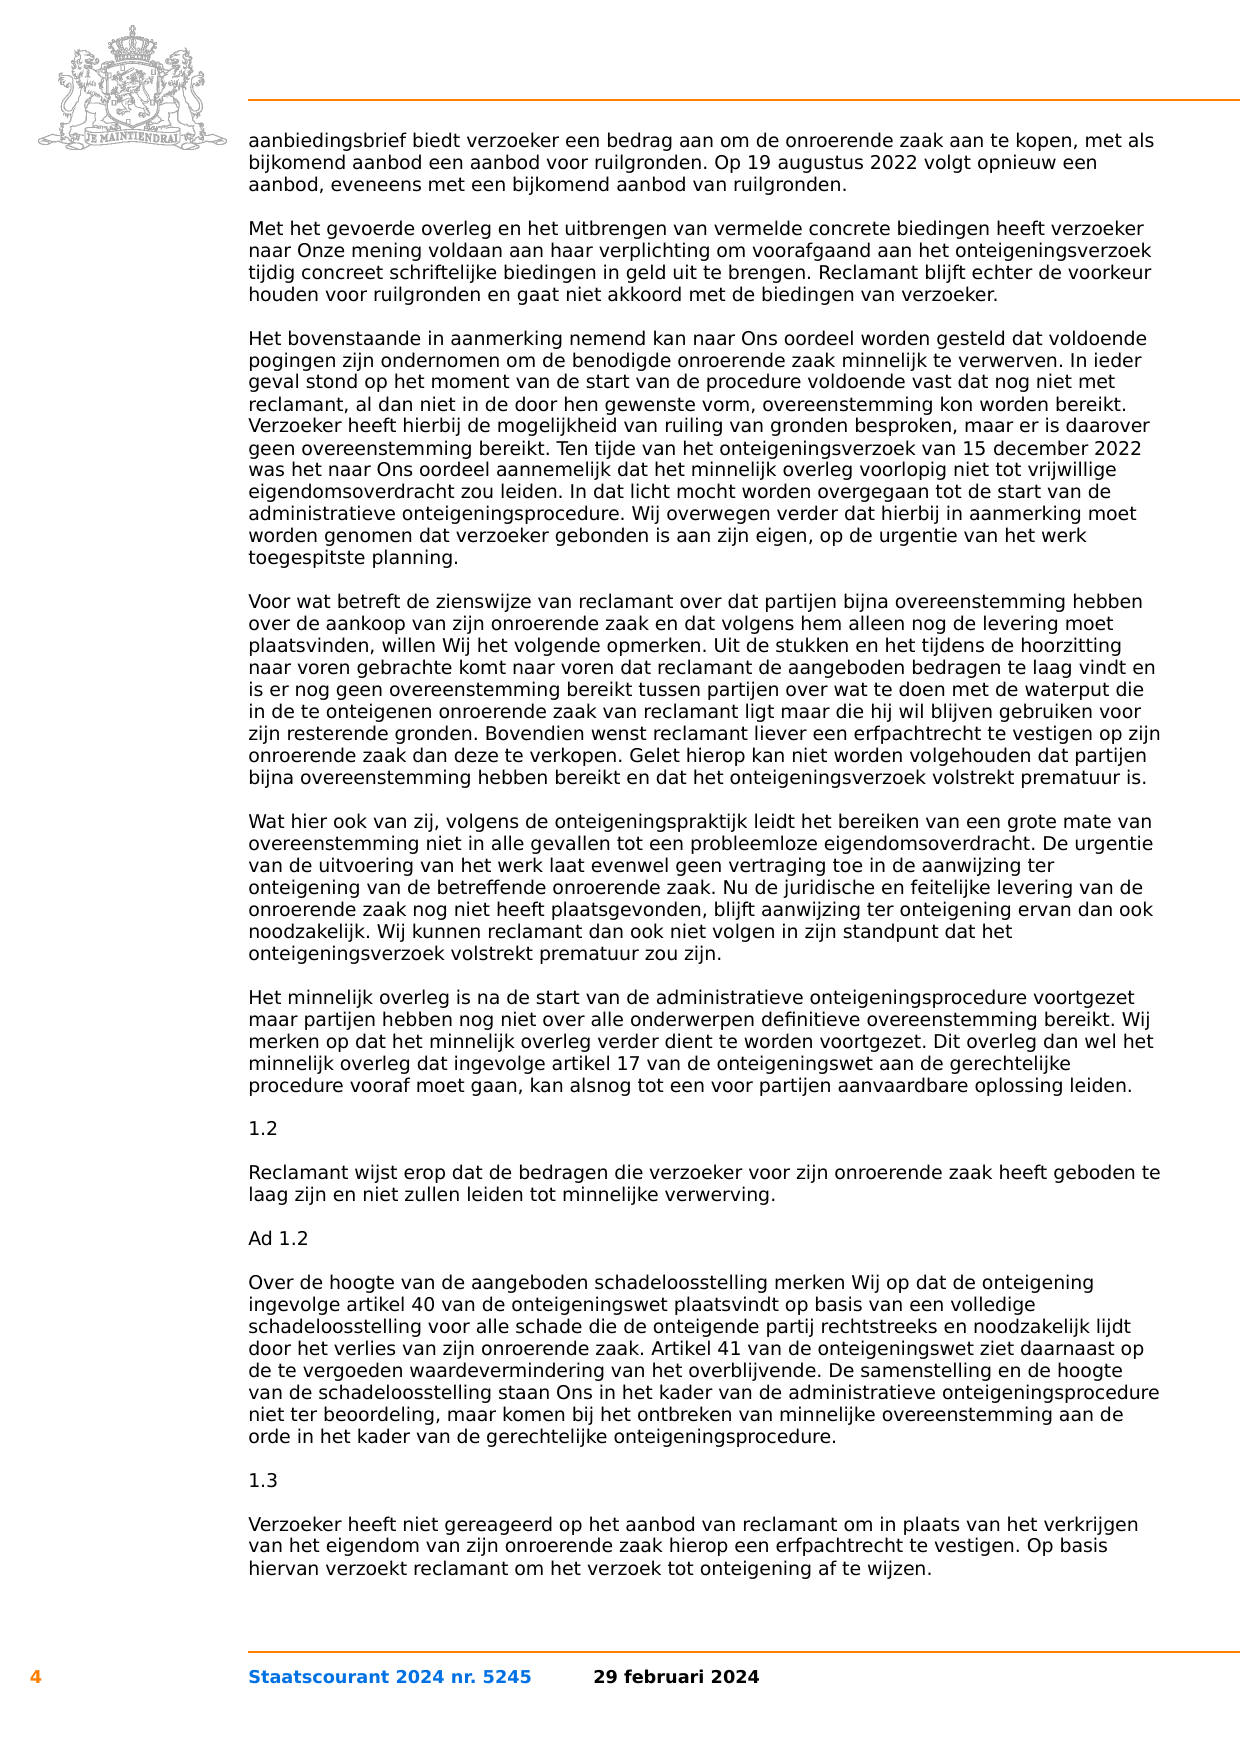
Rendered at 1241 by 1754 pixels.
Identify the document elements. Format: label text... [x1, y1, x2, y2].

picture [38, 25, 227, 150]
text 1.2 [248, 1118, 1163, 1140]
text aanbiedingsbrief biedt verzoeker een bedrag aan om de onroerende zaak aan te kopen, met als bijkomend aanbod een aanbod voor ruilgronden. Op 19 augustus 2022 volgt opnieuw een aanbod, eveneens met een bijkomend aanbod van ruilgronden. [248, 130, 1163, 196]
text Met het gevoerde overleg en het uitbrengen van vermelde concrete biedingen heeft verzoeker naar Onze mening voldaan aan haar verplichting om voorafgaand aan het onteigeningsverzoek tijdig concreet schriftelijke biedingen in geld uit te brengen. Reclamant blijft echter de voorkeur houden voor ruilgronden en gaat niet akkoord met de biedingen van verzoeker. [248, 218, 1163, 306]
text Ad 1.2 [248, 1228, 1163, 1250]
text Wat hier ook van zij, volgens de onteigeningspraktijk leidt het bereiken van een grote mate van overeenstemming niet in alle gevallen tot een probleemloze eigendomsoverdracht. De urgentie van de uitvoering van het werk laat evenwel geen vertraging toe in de aanwijzing ter onteigening van de betreffende onroerende zaak. Nu de juridische en feitelijke levering van de onroerende zaak nog niet heeft plaatsgevonden, blijft aanwijzing ter onteigening ervan dan ook noodzakelijk. Wij kunnen reclamant dan ook niet volgen in zijn standpunt dat het onteigeningsverzoek volstrekt prematuur zou zijn. [248, 811, 1163, 965]
text Voor wat betreft de zienswijze van reclamant over dat partijen bijna overeenstemming hebben over de aankoop van zijn onroerende zaak en dat volgens hem alleen nog de levering moet plaatsvinden, willen Wij het volgende opmerken. Uit de stukken en het tijdens de hoorzitting naar voren gebrachte komt naar voren dat reclamant de aangeboden bedragen te laag vindt en is er nog geen overeenstemming bereikt tussen partijen over wat te doen met de waterput die in de te onteigenen onroerende zaak van reclamant ligt maar die hij wil blijven gebruiken voor zijn resterende gronden. Bovendien wenst reclamant liever een erfpachtrecht te vestigen op zijn onroerende zaak dan deze te verkopen. Gelet hierop kan niet worden volgehouden dat partijen bijna overeenstemming hebben bereikt en dat het onteigeningsverzoek volstrekt prematuur is. [248, 591, 1163, 789]
text Het minnelijk overleg is na de start van de administratieve onteigeningsprocedure voortgezet maar partijen hebben nog niet over alle onderwerpen definitieve overeenstemming bereikt. Wij merken op dat het minnelijk overleg verder dient te worden voortgezet. Dit overleg dan wel het minnelijk overleg dat ingevolge artikel 17 van de onteigeningswet aan de gerechtelijke procedure vooraf moet gaan, kan alsnog tot een voor partijen aanvaardbare oplossing leiden. [248, 987, 1163, 1096]
text Het bovenstaande in aanmerking nemend kan naar Ons oordeel worden gesteld dat voldoende pogingen zijn ondernomen om de benodigde onroerende zaak minnelijk te verwerven. In ieder geval stond op het moment van de start van de procedure voldoende vast dat nog niet met reclamant, al dan niet in de door hen gewenste vorm, overeenstemming kon worden bereikt. Verzoeker heeft hierbij de mogelijkheid van ruiling van gronden besproken, maar er is daarover geen overeenstemming bereikt. Ten tijde van het onteigeningsverzoek van 15 december 2022 was het naar Ons oordeel aannemelijk dat het minnelijk overleg voorlopig niet tot vrijwillige eigendomsoverdracht zou leiden. In dat licht mocht worden overgegaan tot de start van de administratieve onteigeningsprocedure. Wij overwegen verder dat hierbij in aanmerking moet worden genomen dat verzoeker gebonden is aan zijn eigen, op de urgentie van het werk toegespitste planning. [248, 327, 1163, 569]
text Reclamant wijst erop dat de bedragen die verzoeker voor zijn onroerende zaak heeft geboden te laag zijn en niet zullen leiden tot minnelijke verwerving. [248, 1162, 1163, 1206]
text Over de hoogte van de aangeboden schadeloosstelling merken Wij op dat de onteigening ingevolge artikel 40 van de onteigeningswet plaatsvindt op basis van een volledige schadeloosstelling voor alle schade die de onteigende partij rechtstreeks en noodzakelijk lijdt door het verlies van zijn onroerende zaak. Artikel 41 van de onteigeningswet ziet daarnaast op de te vergoeden waardevermindering van het overblijvende. De samenstelling en de hoogte van de schadeloosstelling staan Ons in het kader van de administratieve onteigeningsprocedure niet ter beoordeling, maar komen bij het ontbreken van minnelijke overeenstemming aan de orde in het kader van de gerechtelijke onteigeningsprocedure. [248, 1272, 1163, 1448]
text Verzoeker heeft niet gereageerd op het aanbod van reclamant om in plaats van het verkrijgen van het eigendom van zijn onroerende zaak hierop een erfpachtrecht te vestigen. Op basis hiervan verzoekt reclamant om het verzoek tot onteigening af te wijzen. [248, 1513, 1163, 1579]
text 1.3 [248, 1469, 1163, 1492]
